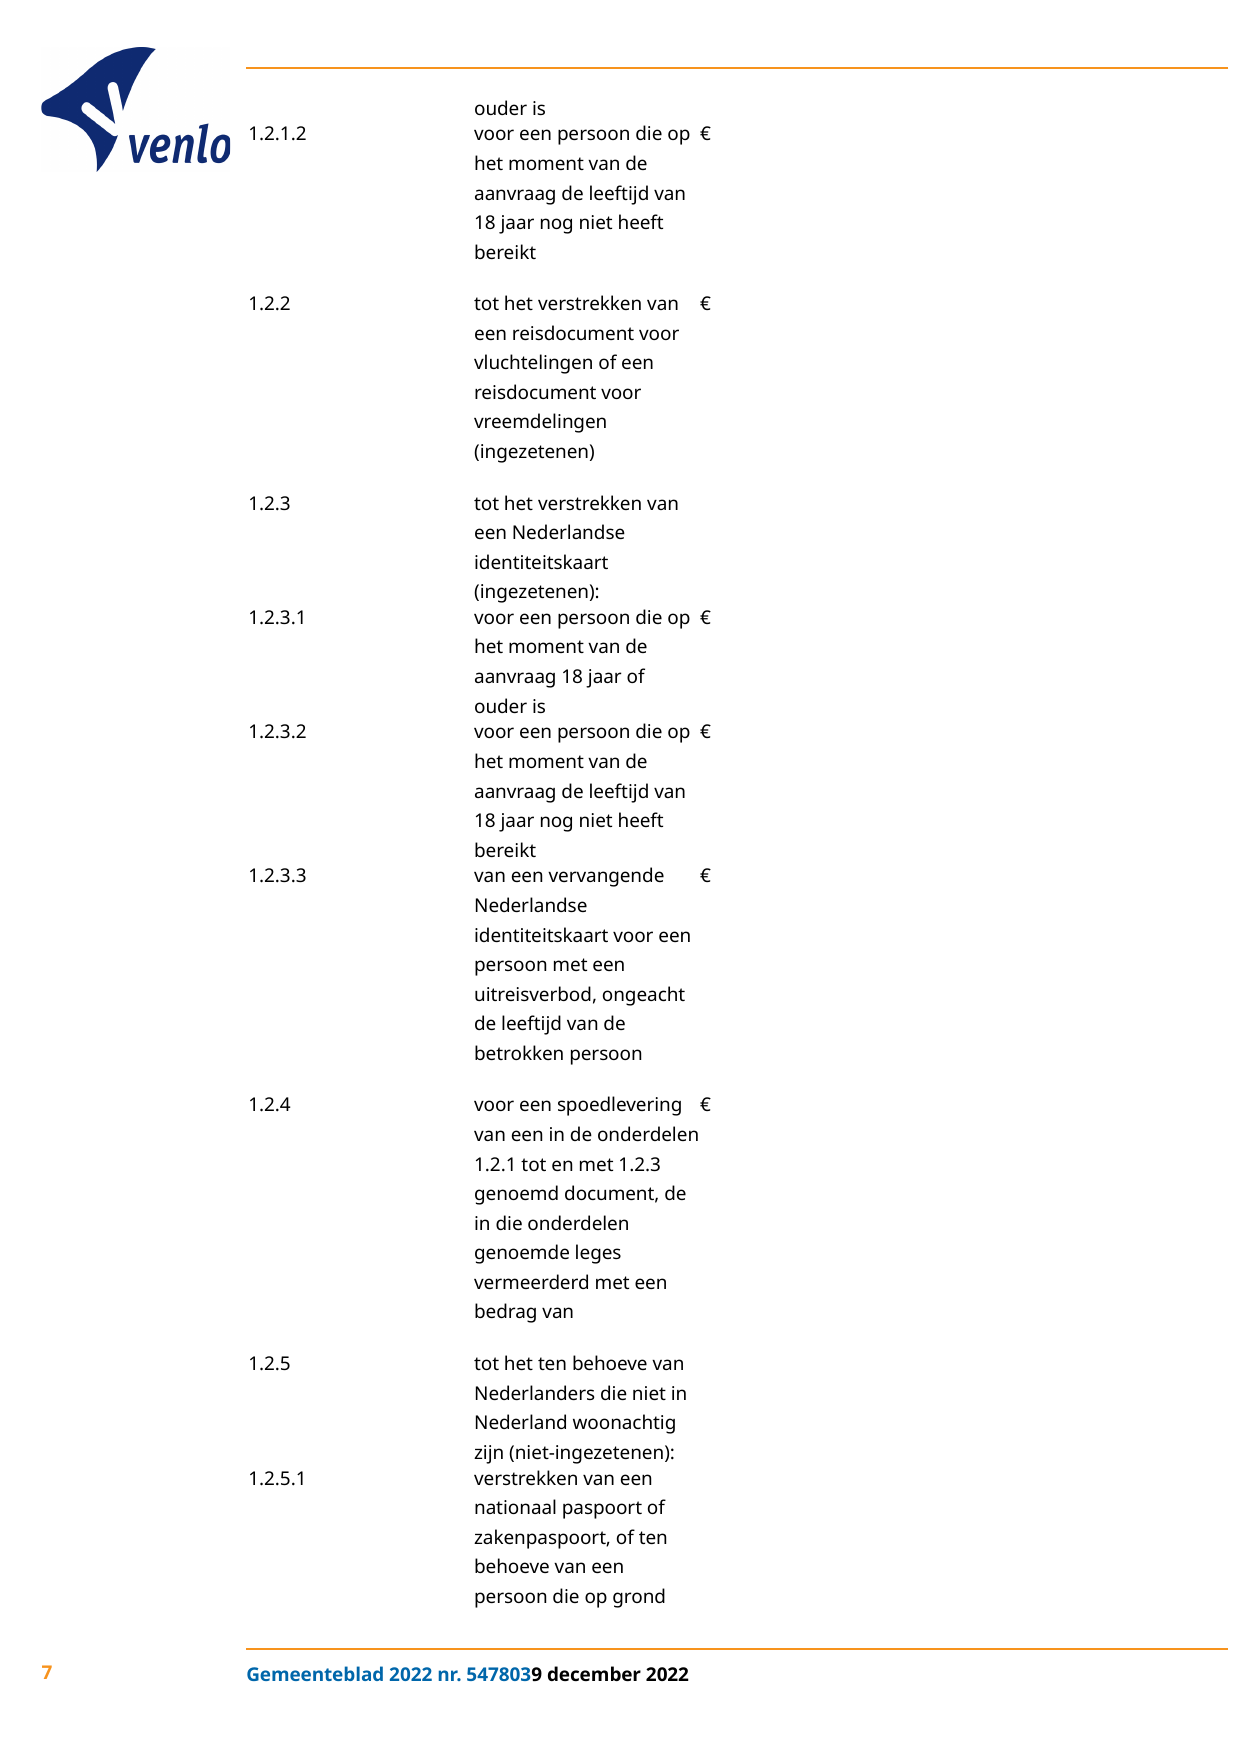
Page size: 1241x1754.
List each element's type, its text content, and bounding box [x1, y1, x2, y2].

table_cell 1.2.3.1 [248, 604, 474, 719]
table_cell [926, 490, 1152, 604]
table_cell [700, 464, 926, 490]
table_cell voor een persoon die op het moment van de aanvraag 18 jaar of ouder is [474, 604, 700, 719]
table_cell 1.2.3.2 [248, 719, 474, 863]
table_cell [248, 1325, 474, 1350]
table_cell voor een spoedlevering van een in de onderdelen 1.2.1 tot en met 1.2.3 genoemd document, de in die onderdelen genoemde leges vermeerderd met een bedrag van [474, 1092, 700, 1324]
table_cell [474, 1325, 700, 1350]
table_cell [474, 265, 700, 290]
table_cell 1.2.1.2 [248, 121, 474, 264]
table_cell tot het verstrekken van een Nederlandse identiteitskaart (ingezetenen): [474, 490, 700, 604]
table_cell [248, 1066, 474, 1092]
table_cell van een vervangende Nederlandse identiteitskaart voor een persoon met een uitreisverbod, ongeacht de leeftijd van de betrokken persoon [474, 863, 700, 1066]
table_cell tot het verstrekken van een reisdocument voor vluchtelingen of een reisdocument voor vreemdelingen (ingezetenen) [474, 290, 700, 464]
table_cell € [700, 719, 926, 863]
table_cell € [700, 121, 926, 264]
table_cell [474, 464, 700, 490]
table_cell [248, 265, 474, 290]
table_cell [926, 95, 1152, 121]
table_cell 1.2.5.1 [248, 1465, 474, 1609]
table_cell 1.2.3.3 [248, 863, 474, 1066]
table_cell 1.2.3 [248, 490, 474, 604]
table_cell [926, 1092, 1152, 1324]
table_cell [926, 464, 1152, 490]
table_cell [700, 1066, 926, 1092]
table_cell [700, 490, 926, 604]
table_cell verstrekken van een nationaal paspoort of zakenpaspoort, of ten behoeve van een persoon die op grond [474, 1465, 700, 1609]
table_cell [926, 1325, 1152, 1350]
table_cell € [700, 1092, 926, 1324]
table_cell [926, 1066, 1152, 1092]
table_cell [926, 121, 1152, 264]
table_cell [926, 863, 1152, 1066]
table_cell € [700, 290, 926, 464]
table_cell [700, 265, 926, 290]
table_cell [926, 604, 1152, 719]
table_cell [700, 1325, 926, 1350]
table_cell 1.2.2 [248, 290, 474, 464]
table_cell € [700, 604, 926, 719]
table_cell € [700, 863, 926, 1066]
table_cell [248, 95, 474, 121]
table_cell [700, 95, 926, 121]
table_cell [926, 290, 1152, 464]
table_cell 1.2.5 [248, 1350, 474, 1465]
table_cell tot het ten behoeve van Nederlanders die niet in Nederland woonachtig zijn (niet-ingezetenen): [474, 1350, 700, 1465]
table_cell [700, 1350, 926, 1465]
table_cell voor een persoon die op het moment van de aanvraag de leeftijd van 18 jaar nog niet heeft bereikt [474, 121, 700, 264]
table_cell [926, 265, 1152, 290]
table_cell [926, 1465, 1152, 1609]
table_cell [926, 1350, 1152, 1465]
table_cell [248, 464, 474, 490]
table_cell 1.2.4 [248, 1092, 474, 1324]
picture [41, 47, 231, 172]
table_cell voor een persoon die op het moment van de aanvraag de leeftijd van 18 jaar nog niet heeft bereikt [474, 719, 700, 863]
table_cell [926, 719, 1152, 863]
table_cell [474, 1066, 700, 1092]
table_cell [700, 1465, 926, 1609]
table_cell ouder is [474, 95, 700, 121]
